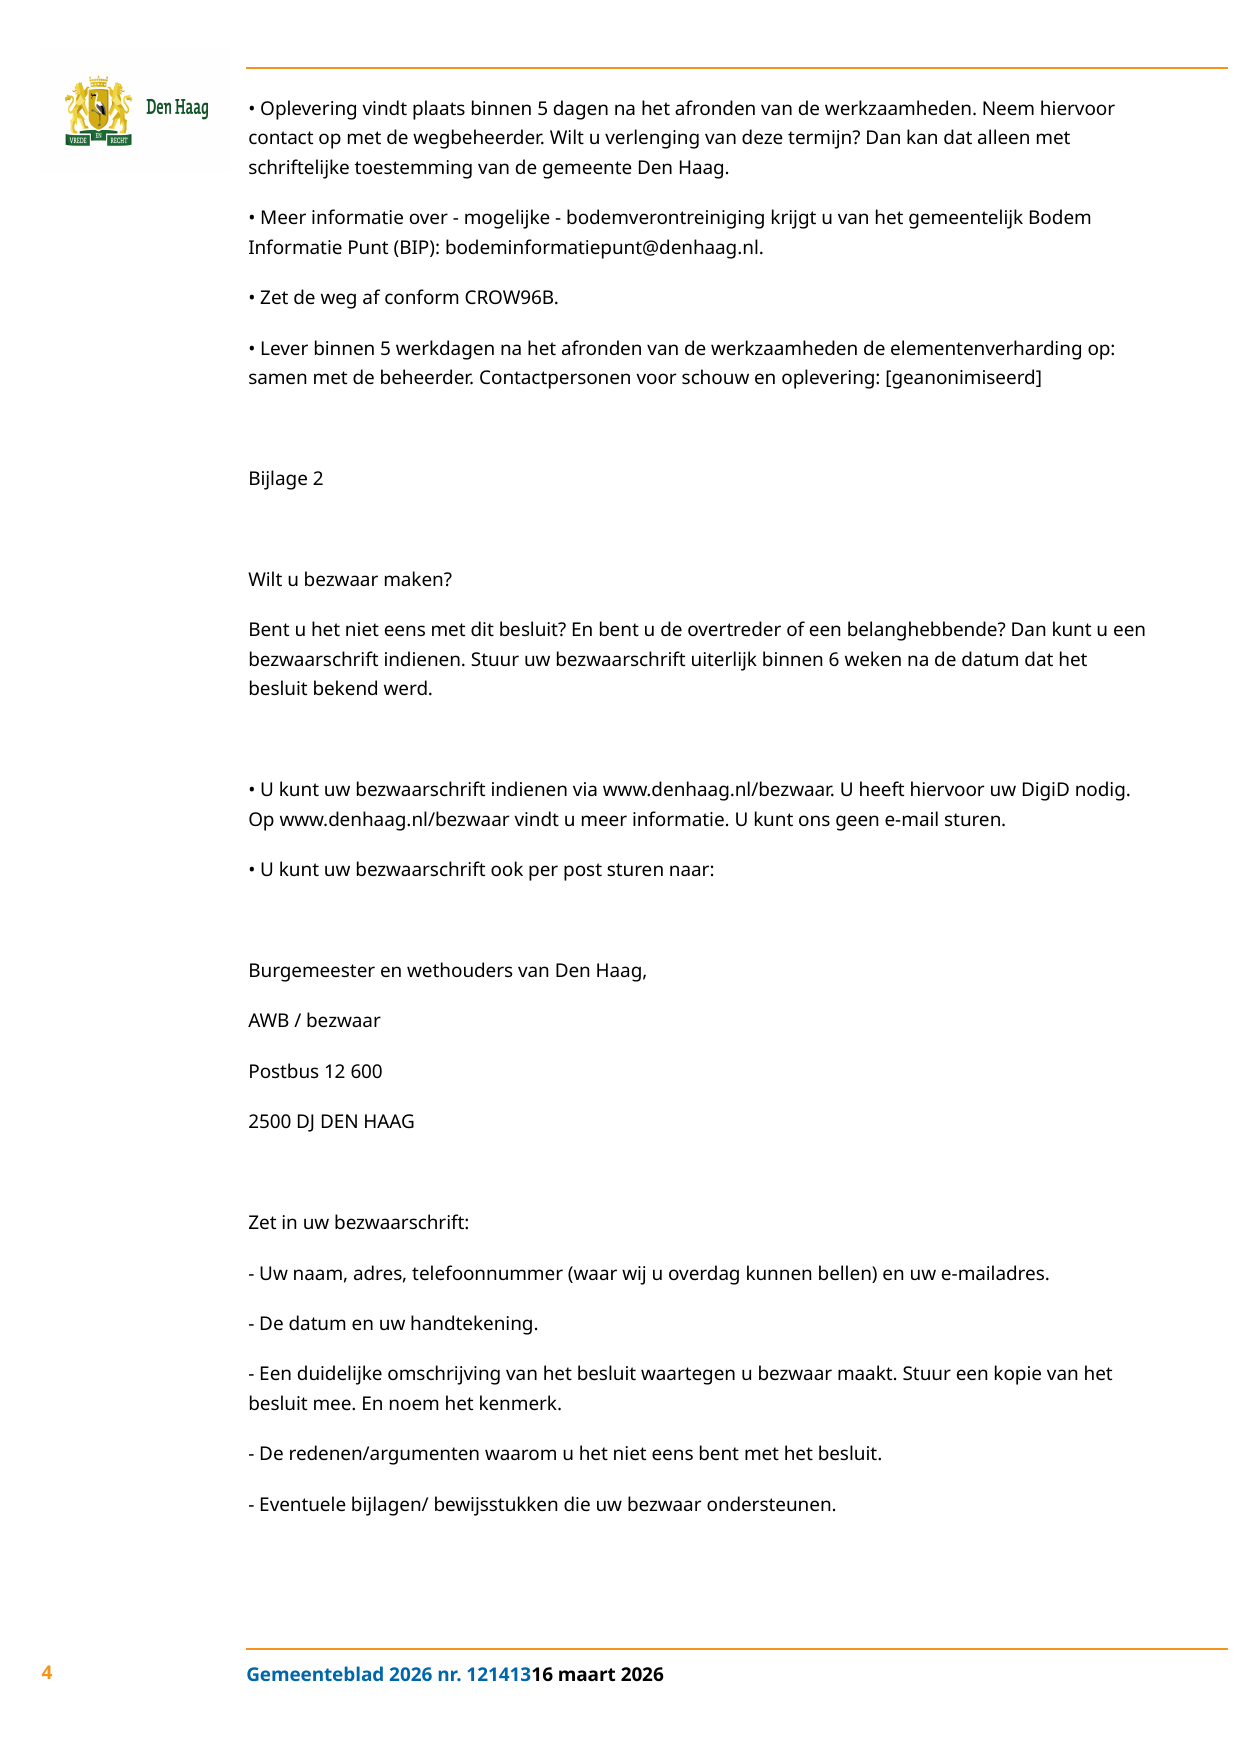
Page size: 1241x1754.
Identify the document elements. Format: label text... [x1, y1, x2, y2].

text • Meer informatie over - mogelijke - bodemverontreiniging krijgt u van het gemeentelijk Bodem Informatie Punt (BIP): bodeminformatiepunt@denhaag.nl. [248, 204, 1152, 260]
text - Uw naam, adres, telefoonnummer (waar wij u overdag kunnen bellen) en uw e-mailadres. [248, 1260, 1152, 1286]
text Burgemeester en wethouders van Den Haag, [248, 957, 1152, 983]
picture [41, 47, 231, 172]
text AWB / bezwaar [248, 1008, 1152, 1033]
text Wilt u bezwaar maken? [248, 566, 1152, 592]
text • U kunt uw bezwaarschrift indienen via www.denhaag.nl/bezwaar. U heeft hiervoor uw DigiD nodig. Op www.denhaag.nl/bezwaar vindt u meer informatie. U kunt ons geen e-mail sturen. [248, 776, 1152, 832]
text Bijlage 2 [248, 465, 1152, 491]
text - De redenen/argumenten waarom u het niet eens bent met het besluit. [248, 1441, 1152, 1466]
text • Zet de weg af conform CROW96B. [248, 284, 1152, 310]
text - De datum en uw handtekening. [248, 1310, 1152, 1336]
text • Oplevering vindt plaats binnen 5 dagen na het afronden van de werkzaamheden. Neem hiervoor contact op met de wegbeheerder. Wilt u verlenging van deze termijn? Dan kan dat alleen met schriftelijke toestemming van de gemeente Den Haag. [248, 95, 1152, 180]
text • Lever binnen 5 werkdagen na het afronden van de werkzaamheden de elementenverharding op: samen met de beheerder. Contactpersonen voor schouw en oplevering: [geanonimiseerd] [248, 335, 1152, 390]
text Zet in uw bezwaarschrift: [248, 1209, 1152, 1235]
text - Een duidelijke omschrijving van het besluit waartegen u bezwaar maakt. Stuur een kopie van het besluit mee. En noem het kenmerk. [248, 1361, 1152, 1416]
text Postbus 12 600 [248, 1058, 1152, 1084]
text Bent u het niet eens met dit besluit? En bent u de overtreder of een belanghebbende? Dan kunt u een bezwaarschrift indienen. Stuur uw bezwaarschrift uiterlijk binnen 6 weken na de datum dat het besluit bekend werd. [248, 616, 1152, 701]
text - Eventuele bijlagen/ bewijsstukken die uw bezwaar ondersteunen. [248, 1491, 1152, 1517]
text 2500 DJ DEN HAAG [248, 1108, 1152, 1134]
text • U kunt uw bezwaarschrift ook per post sturen naar: [248, 856, 1152, 882]
